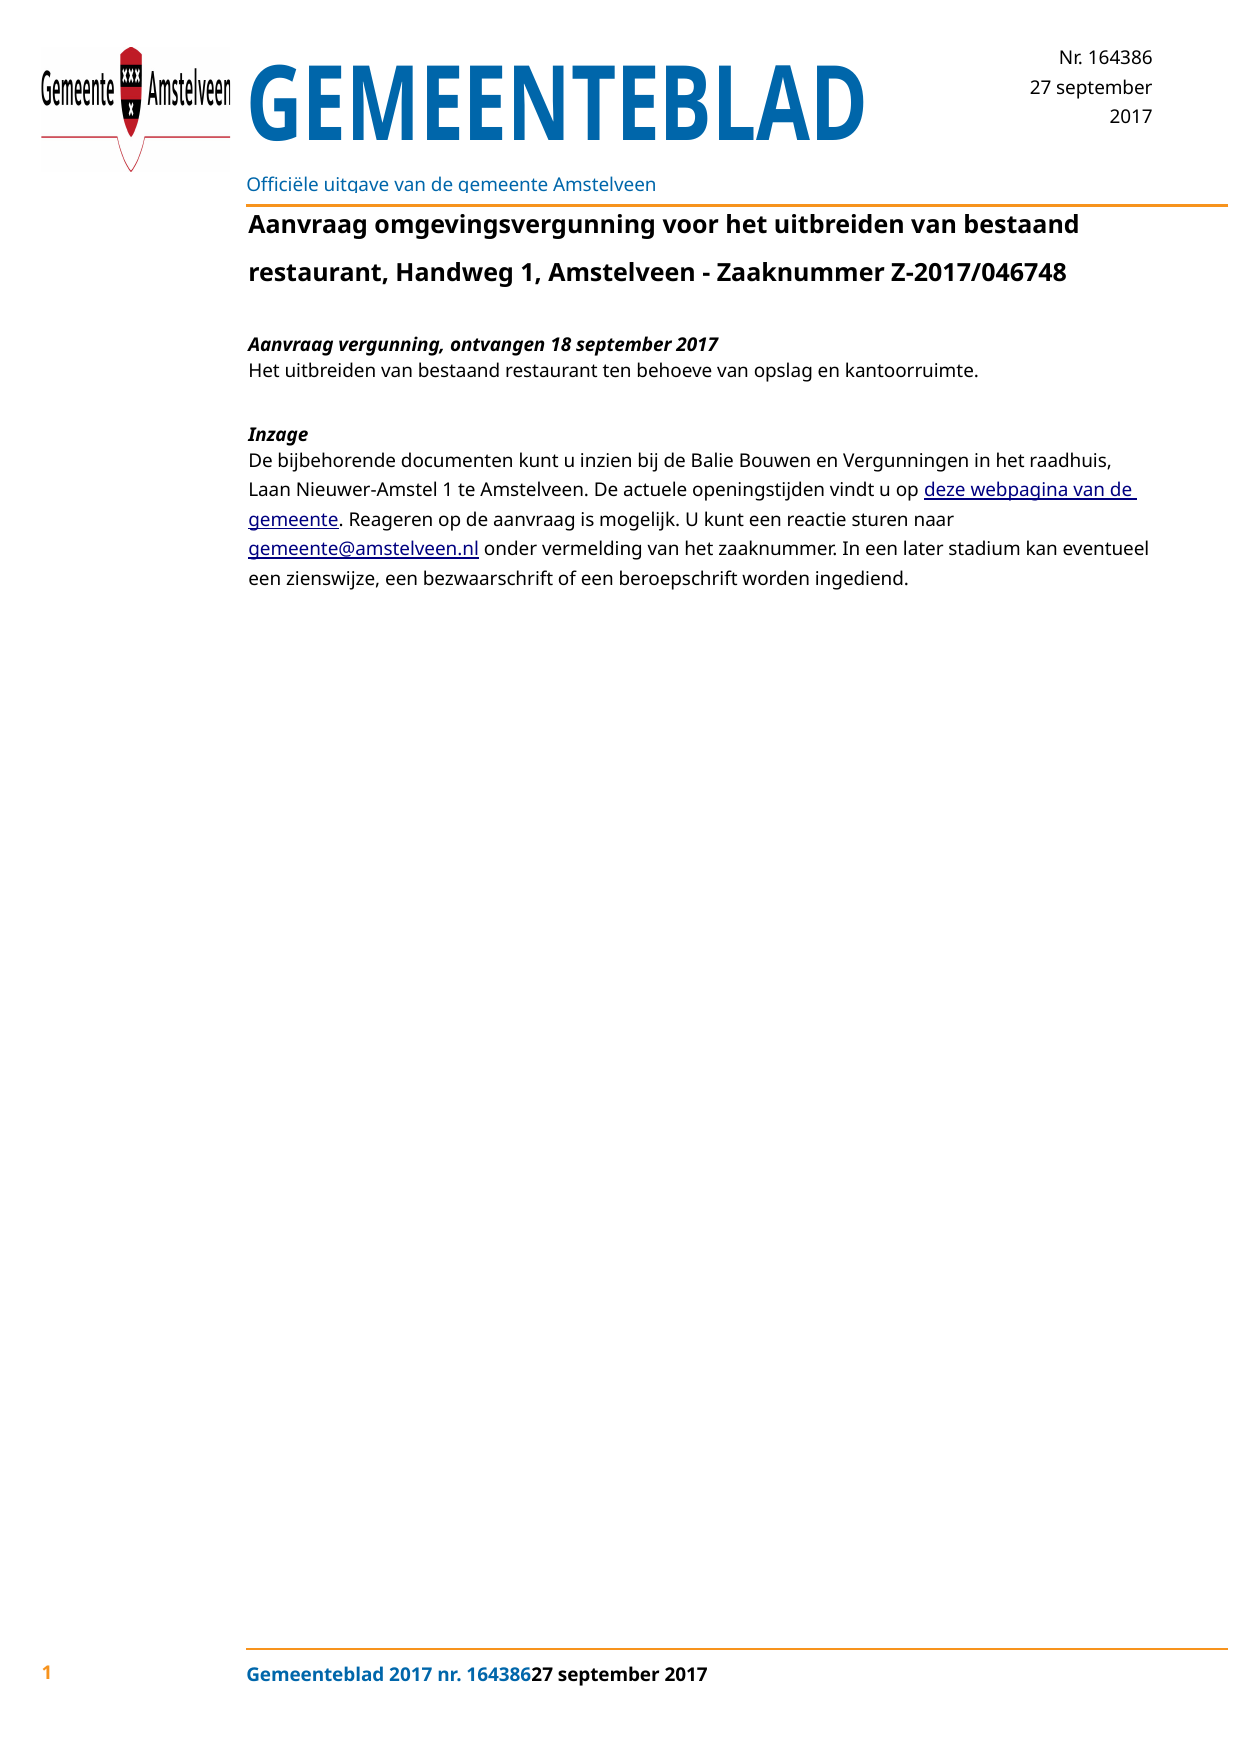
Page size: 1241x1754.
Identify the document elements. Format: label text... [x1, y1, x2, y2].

text Het uitbreiden van bestaand restaurant ten behoeve van opslag en kantoorruimte. [248, 357, 1152, 383]
text Aanvraag vergunning, ontvangen 18 september 2017 [248, 331, 1152, 357]
text De bijbehorende documenten kunt u inzien bij de Balie Bouwen en Vergunningen in het raadhuis, Laan Nieuwer-Amstel 1 te Amstelveen. De actuele openingstijden vindt u op deze webpagina van de gemeente. Reageren op de aanvraag is mogelijk. U kunt een reactie sturen naar gemeente@amstelveen.nl onder vermelding van het zaaknummer. In een later stadium kan eventueel een zienswijze, een bezwaarschrift of een beroepschrift worden ingediend. [248, 447, 1152, 591]
text Aanvraag omgevingsvergunning voor het uitbreiden van bestaand restaurant, Handweg 1, Amstelveen - Zaaknummer Z-2017/046748 [248, 207, 1152, 288]
text Inzage [248, 421, 1152, 447]
picture [41, 47, 231, 172]
